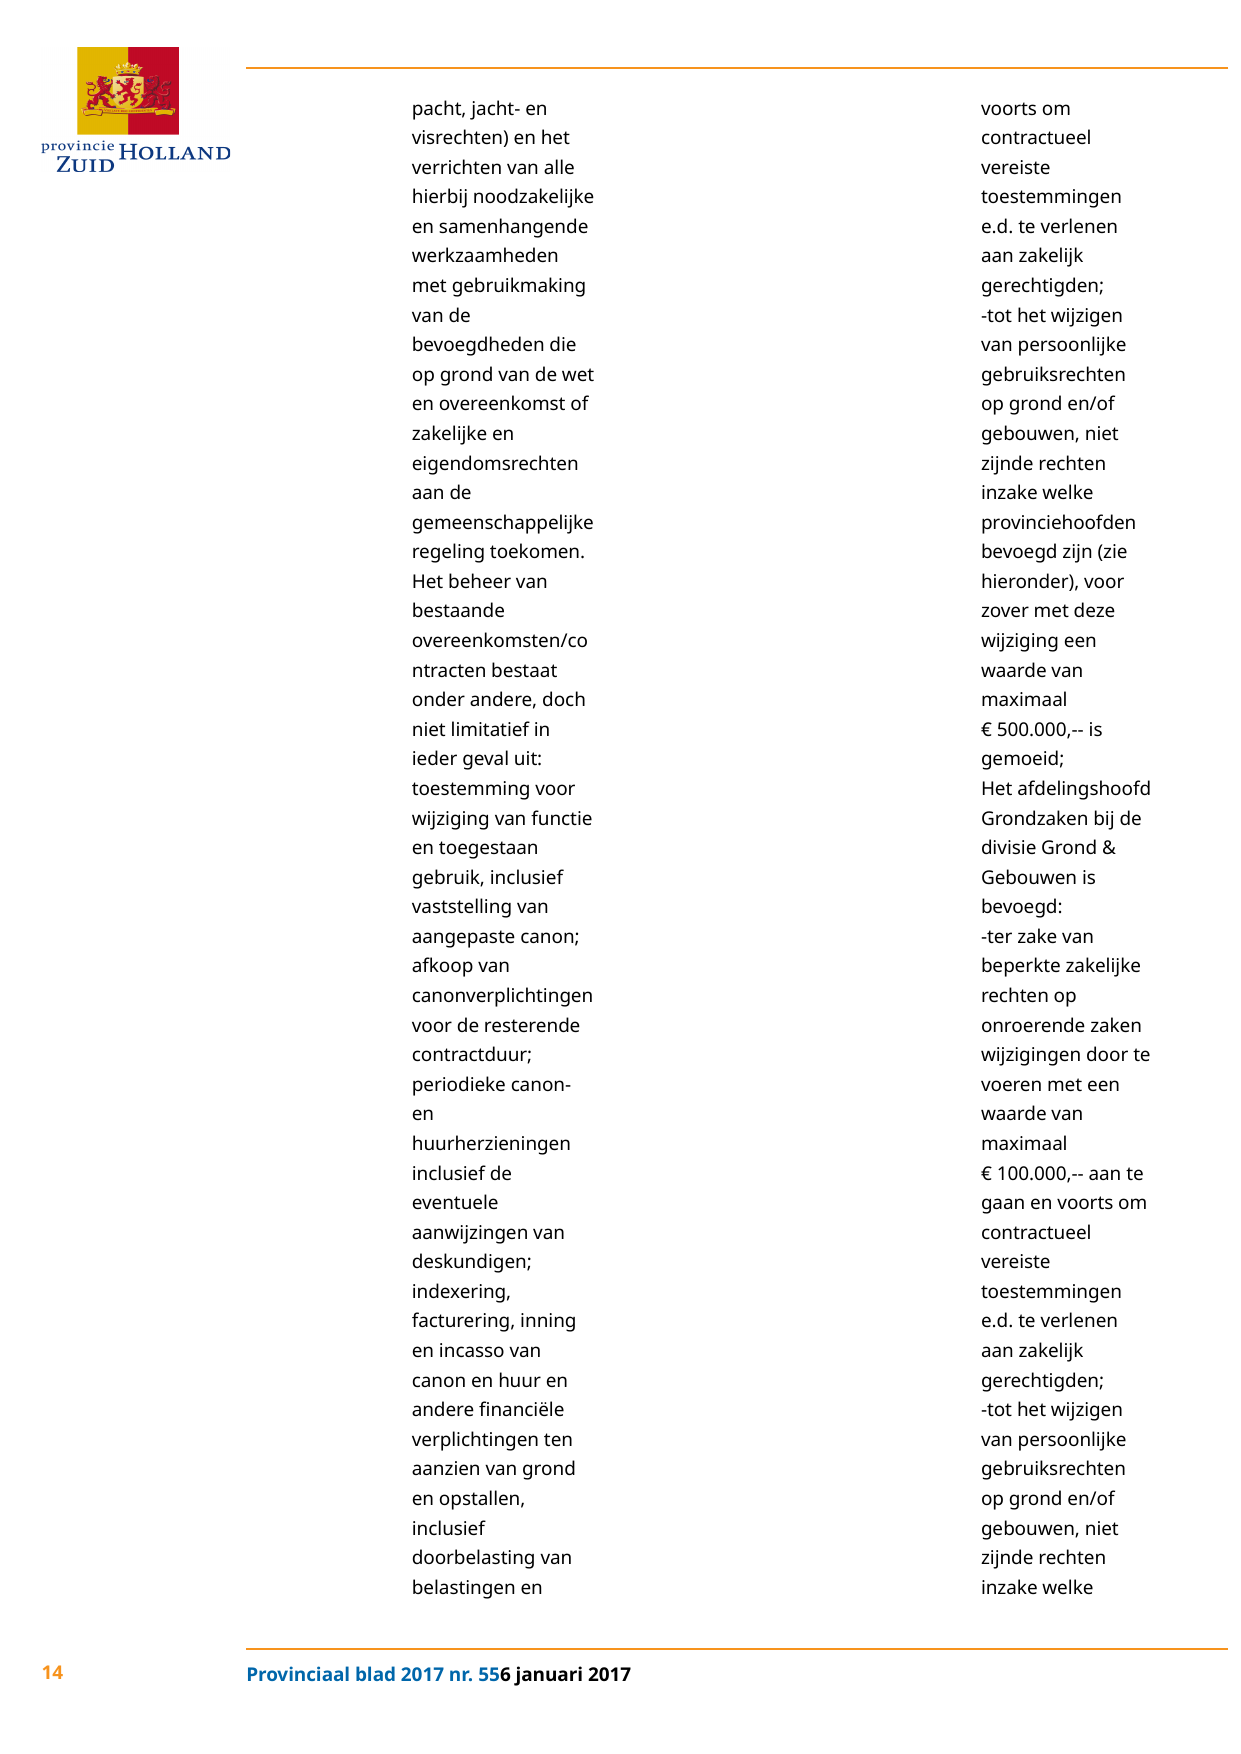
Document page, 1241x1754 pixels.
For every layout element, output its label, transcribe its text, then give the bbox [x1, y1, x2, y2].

table_cell pacht, jacht- en visrechten) en het verrichten van alle hierbij noodzakelijke en samenhangende werkzaamheden met gebruikmaking van de bevoegdheden die op grond van de wet en overeenkomst of zakelijke en eigendomsrechten aan de gemeenschappelijke regeling toekomen. Het beheer van bestaande overeenkomsten/contracten bestaat onder andere, doch niet limitatief in ieder geval uit: toestemming voor wijziging van functie en toegestaan gebruik, inclusief vaststelling van aangepaste canon; afkoop van canonverplichtingen voor de resterende contractduur; periodieke canon- en huurherzieningen inclusief de eventuele aanwijzingen van deskundigen; indexering, facturering, inning en incasso van canon en huur en andere financiële verplichtingen ten aanzien van grond en opstallen, inclusief doorbelasting van belastingen en [412, 95, 597, 1600]
table_cell [248, 95, 412, 1600]
table_cell [597, 95, 817, 1600]
picture [41, 47, 231, 172]
table_cell voorts om contractueel vereiste toestemmingen e.d. te verlenen aan zakelijk gerechtigden; -tot het wijzigen van persoonlijke gebruiksrechten op grond en/of gebouwen, niet zijnde rechten inzake welke provinciehoofden bevoegd zijn (zie hieronder), voor zover met deze wijziging een waarde van maximaal € 500.000,-- is gemoeid; Het afdelingshoofd Grondzaken bij de divisie Grond & Gebouwen is bevoegd: -ter zake van beperkte zakelijke rechten op onroerende zaken wijzigingen door te voeren met een waarde van maximaal € 100.000,-- aan te gaan en voorts om contractueel vereiste toestemmingen e.d. te verlenen aan zakelijk gerechtigden; -tot het wijzigen van persoonlijke gebruiksrechten op grond en/of gebouwen, niet zijnde rechten inzake welke [981, 95, 1152, 1600]
table_cell [817, 95, 981, 1600]
